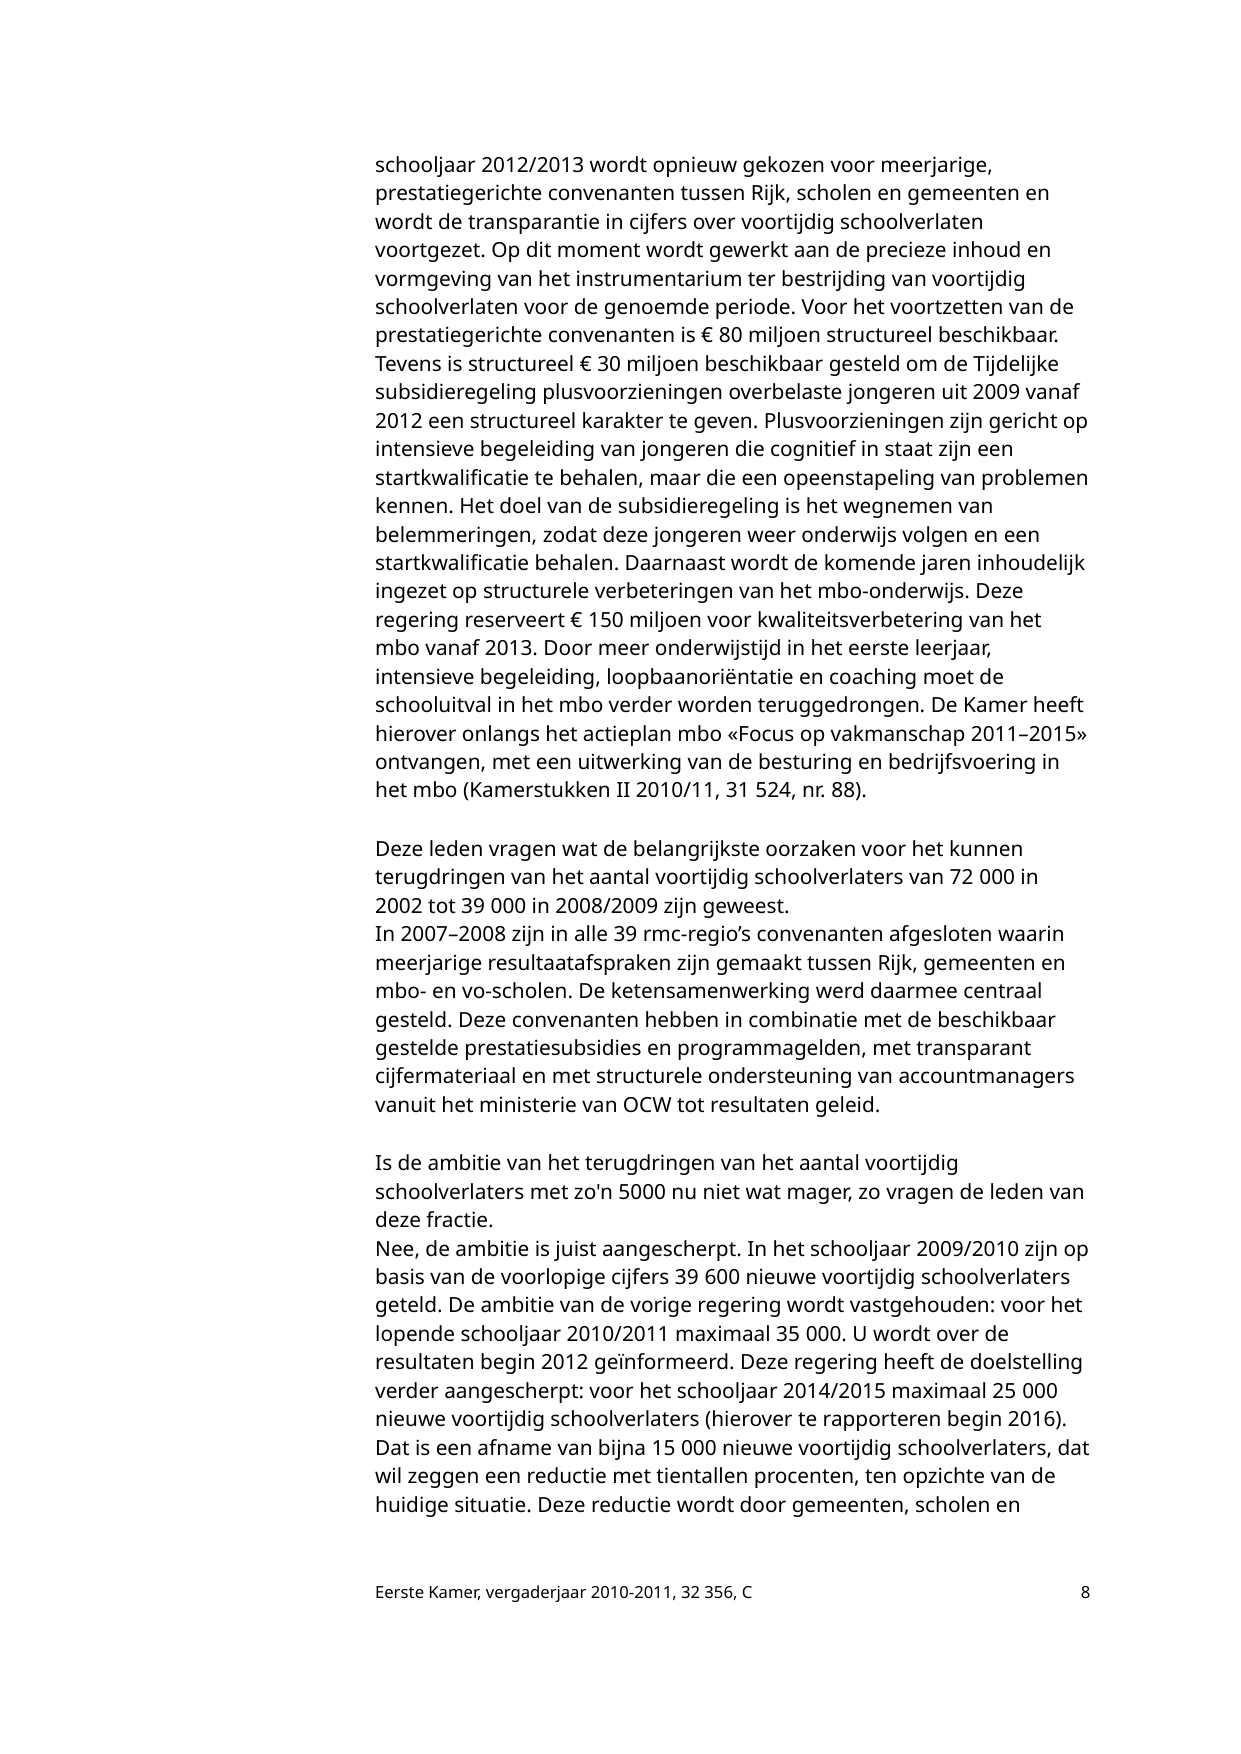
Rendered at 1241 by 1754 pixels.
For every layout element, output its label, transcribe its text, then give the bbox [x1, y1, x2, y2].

text Deze leden vragen wat de belangrijkste oorzaken voor het kunnen terugdringen van het aantal voortijdig schoolverlaters van 72 000 in 2002 tot 39 000 in 2008/2009 zijn geweest. [375, 834, 1090, 919]
text Nee, de ambitie is juist aangescherpt. In het schooljaar 2009/2010 zijn op basis van de voorlopige cijfers 39 600 nieuwe voortijdig schoolverlaters geteld. De ambitie van de vorige regering wordt vastgehouden: voor het lopende schooljaar 2010/2011 maximaal 35 000. U wordt over de resultaten begin 2012 geïnformeerd. Deze regering heeft de doelstelling verder aangescherpt: voor het schooljaar 2014/2015 maximaal 25 000 nieuwe voortijdig schoolverlaters (hierover te rapporteren begin 2016). Dat is een afname van bijna 15 000 nieuwe voortijdig schoolverlaters, dat wil zeggen een reductie met tientallen procenten, ten opzichte van de huidige situatie. Deze reductie wordt door gemeenten, scholen en [375, 1234, 1090, 1518]
text In 2007–2008 zijn in alle 39 rmc-regio’s convenanten afgesloten waarin meerjarige resultaatafspraken zijn gemaakt tussen Rijk, gemeenten en mbo- en vo-scholen. De ketensamenwerking werd daarmee centraal gesteld. Deze convenanten hebben in combinatie met de beschikbaar gestelde prestatiesubsidies en programmagelden, met transparant cijfermateriaal en met structurele ondersteuning van accountmanagers vanuit het ministerie van OCW tot resultaten geleid. [375, 919, 1090, 1118]
text schooljaar 2012/2013 wordt opnieuw gekozen voor meerjarige, prestatiegerichte convenanten tussen Rijk, scholen en gemeenten en wordt de transparantie in cijfers over voortijdig schoolverlaten voortgezet. Op dit moment wordt gewerkt aan de precieze inhoud en vormgeving van het instrumentarium ter bestrijding van voortijdig schoolverlaten voor de genoemde periode. Voor het voortzetten van de prestatiegerichte convenanten is € 80 miljoen structureel beschikbaar. Tevens is structureel € 30 miljoen beschikbaar gesteld om de Tijdelijke subsidieregeling plusvoorzieningen overbelaste jongeren uit 2009 vanaf 2012 een structureel karakter te geven. Plusvoorzieningen zijn gericht op intensieve begeleiding van jongeren die cognitief in staat zijn een startkwalificatie te behalen, maar die een opeenstapeling van problemen kennen. Het doel van de subsidieregeling is het wegnemen van belemmeringen, zodat deze jongeren weer onderwijs volgen en een startkwalificatie behalen. Daarnaast wordt de komende jaren inhoudelijk ingezet op structurele verbeteringen van het mbo-onderwijs. Deze regering reserveert € 150 miljoen voor kwaliteitsverbetering van het mbo vanaf 2013. Door meer onderwijstijd in het eerste leerjaar, intensieve begeleiding, loopbaanoriëntatie en coaching moet de schooluitval in het mbo verder worden teruggedrongen. De Kamer heeft hierover onlangs het actieplan mbo «Focus op vakmanschap 2011–2015» ontvangen, met een uitwerking van de besturing en bedrijfsvoering in het mbo (Kamerstukken II 2010/11, 31 524, nr. 88). [375, 150, 1090, 804]
text Is de ambitie van het terugdringen van het aantal voortijdig schoolverlaters met zo'n 5000 nu niet wat mager, zo vragen de leden van deze fractie. [375, 1148, 1090, 1234]
